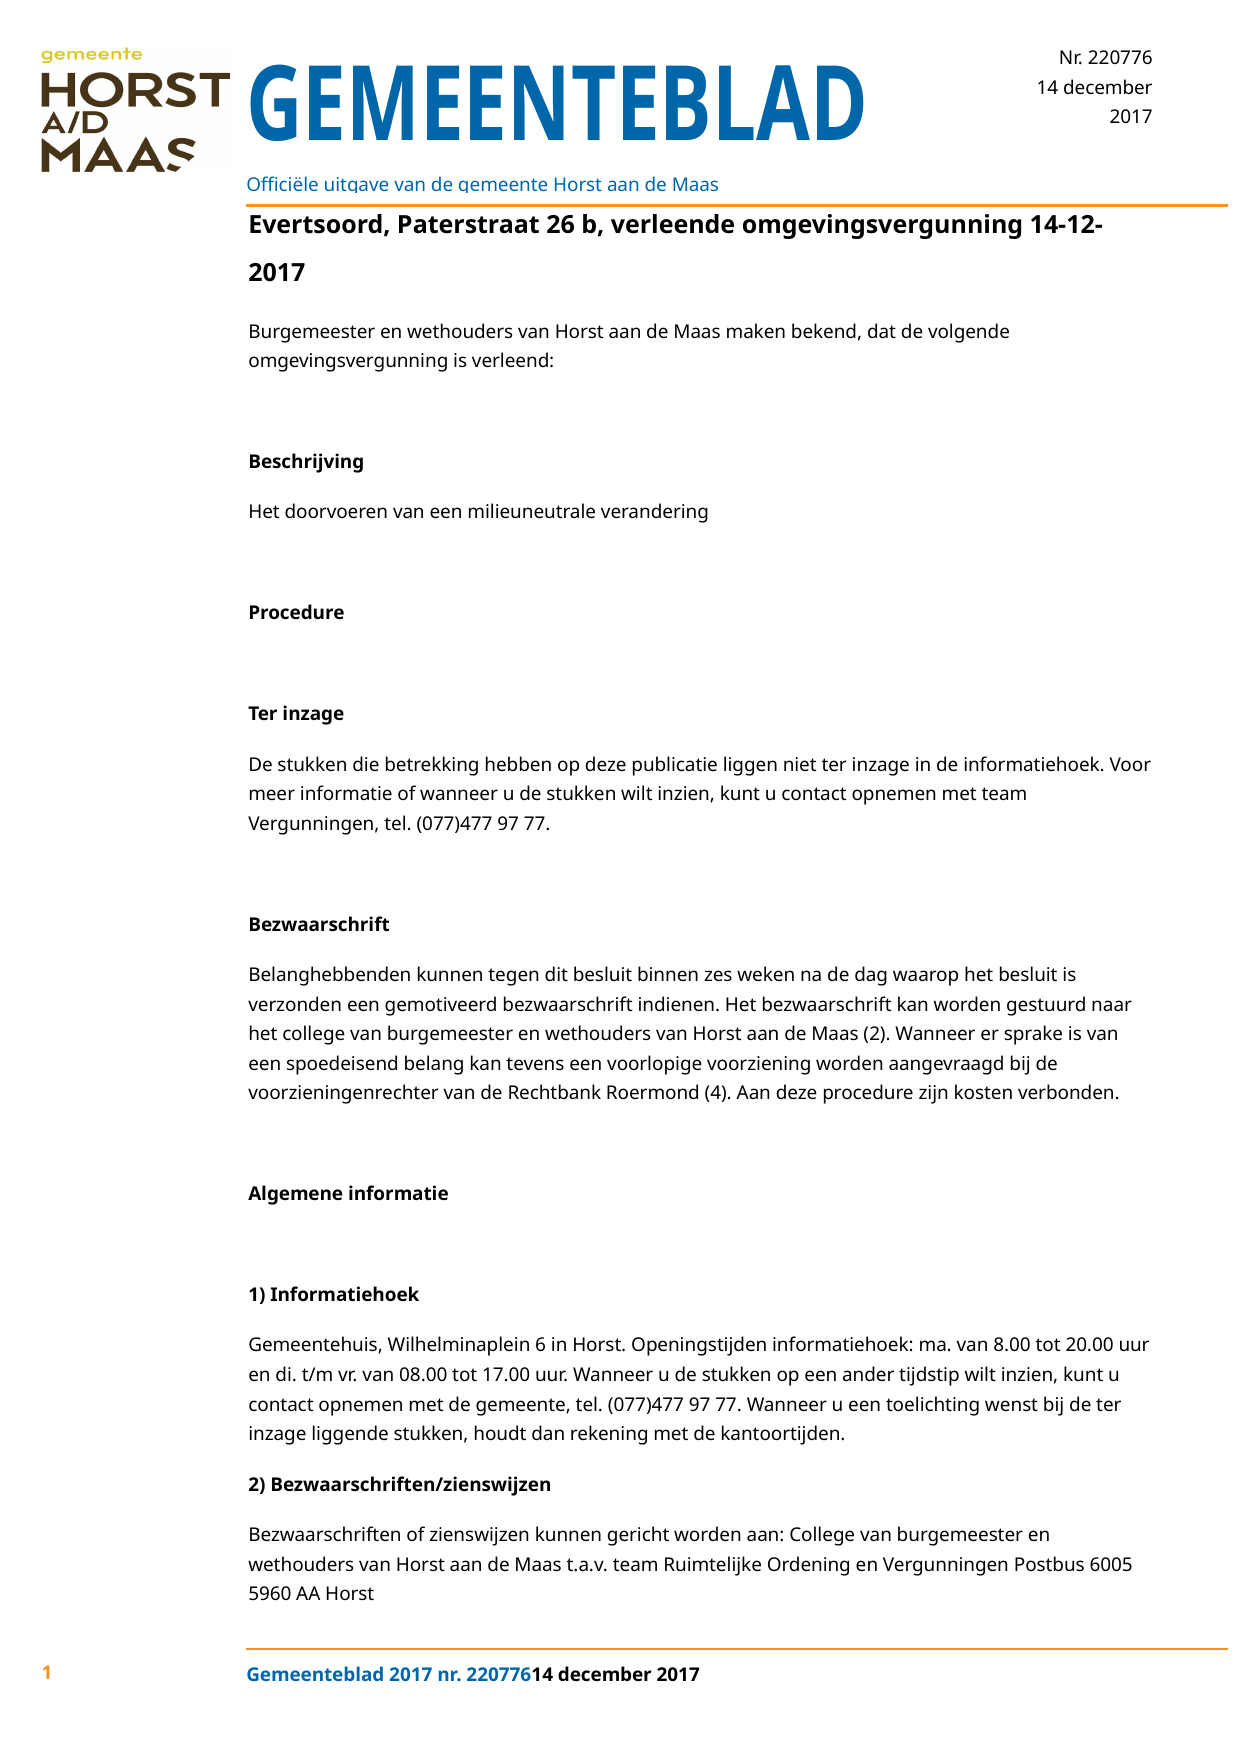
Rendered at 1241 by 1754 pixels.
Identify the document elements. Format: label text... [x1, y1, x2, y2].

text Ter inzage [248, 700, 1152, 726]
text 2) Bezwaarschriften/zienswijzen [248, 1471, 1152, 1497]
text Burgemeester en wethouders van Horst aan de Maas maken bekend, dat de volgende omgevingsvergunning is verleend: [248, 318, 1152, 373]
text Bezwaarschrift [248, 911, 1152, 937]
text Evertsoord, Paterstraat 26 b, verleende omgevingsvergunning 14-12-2017 [248, 207, 1152, 288]
text Gemeentehuis, Wilhelminaplein 6 in Horst. Openingstijden informatiehoek: ma. van 8.00 tot 20.00 uur en di. t/m vr. van 08.00 tot 17.00 uur. Wanneer u de stukken op een ander tijdstip wilt inzien, kunt u contact opnemen met de gemeente, tel. (077)477 97 77. Wanneer u een toelichting wenst bij de ter inzage liggende stukken, houdt dan rekening met de kantoortijden. [248, 1332, 1152, 1446]
text Belanghebbenden kunnen tegen dit besluit binnen zes weken na de dag waarop het besluit is verzonden een gemotiveerd bezwaarschrift indienen. Het bezwaarschrift kan worden gestuurd naar het college van burgemeester en wethouders van Horst aan de Maas (2). Wanneer er sprake is van een spoedeisend belang kan tevens een voorlopige voorziening worden aangevraagd bij de voorzieningenrechter van de Rechtbank Roermond (4). Aan deze procedure zijn kosten verbonden. [248, 961, 1152, 1105]
text Het doorvoeren van een milieuneutrale verandering [248, 499, 1152, 524]
text Procedure [248, 599, 1152, 625]
text De stukken die betrekking hebben op deze publicatie liggen niet ter inzage in de informatiehoek. Voor meer informatie of wanneer u de stukken wilt inzien, kunt u contact opnemen met team Vergunningen, tel. (077)477 97 77. [248, 751, 1152, 836]
text Bezwaarschriften of zienswijzen kunnen gericht worden aan: College van burgemeester en wethouders van Horst aan de Maas t.a.v. team Ruimtelijke Ordening en Vergunningen Postbus 6005 5960 AA Horst [248, 1521, 1152, 1606]
text Algemene informatie [248, 1180, 1152, 1206]
text Beschrijving [248, 448, 1152, 474]
picture [41, 47, 231, 172]
text 1) Informatiehoek [248, 1281, 1152, 1307]
